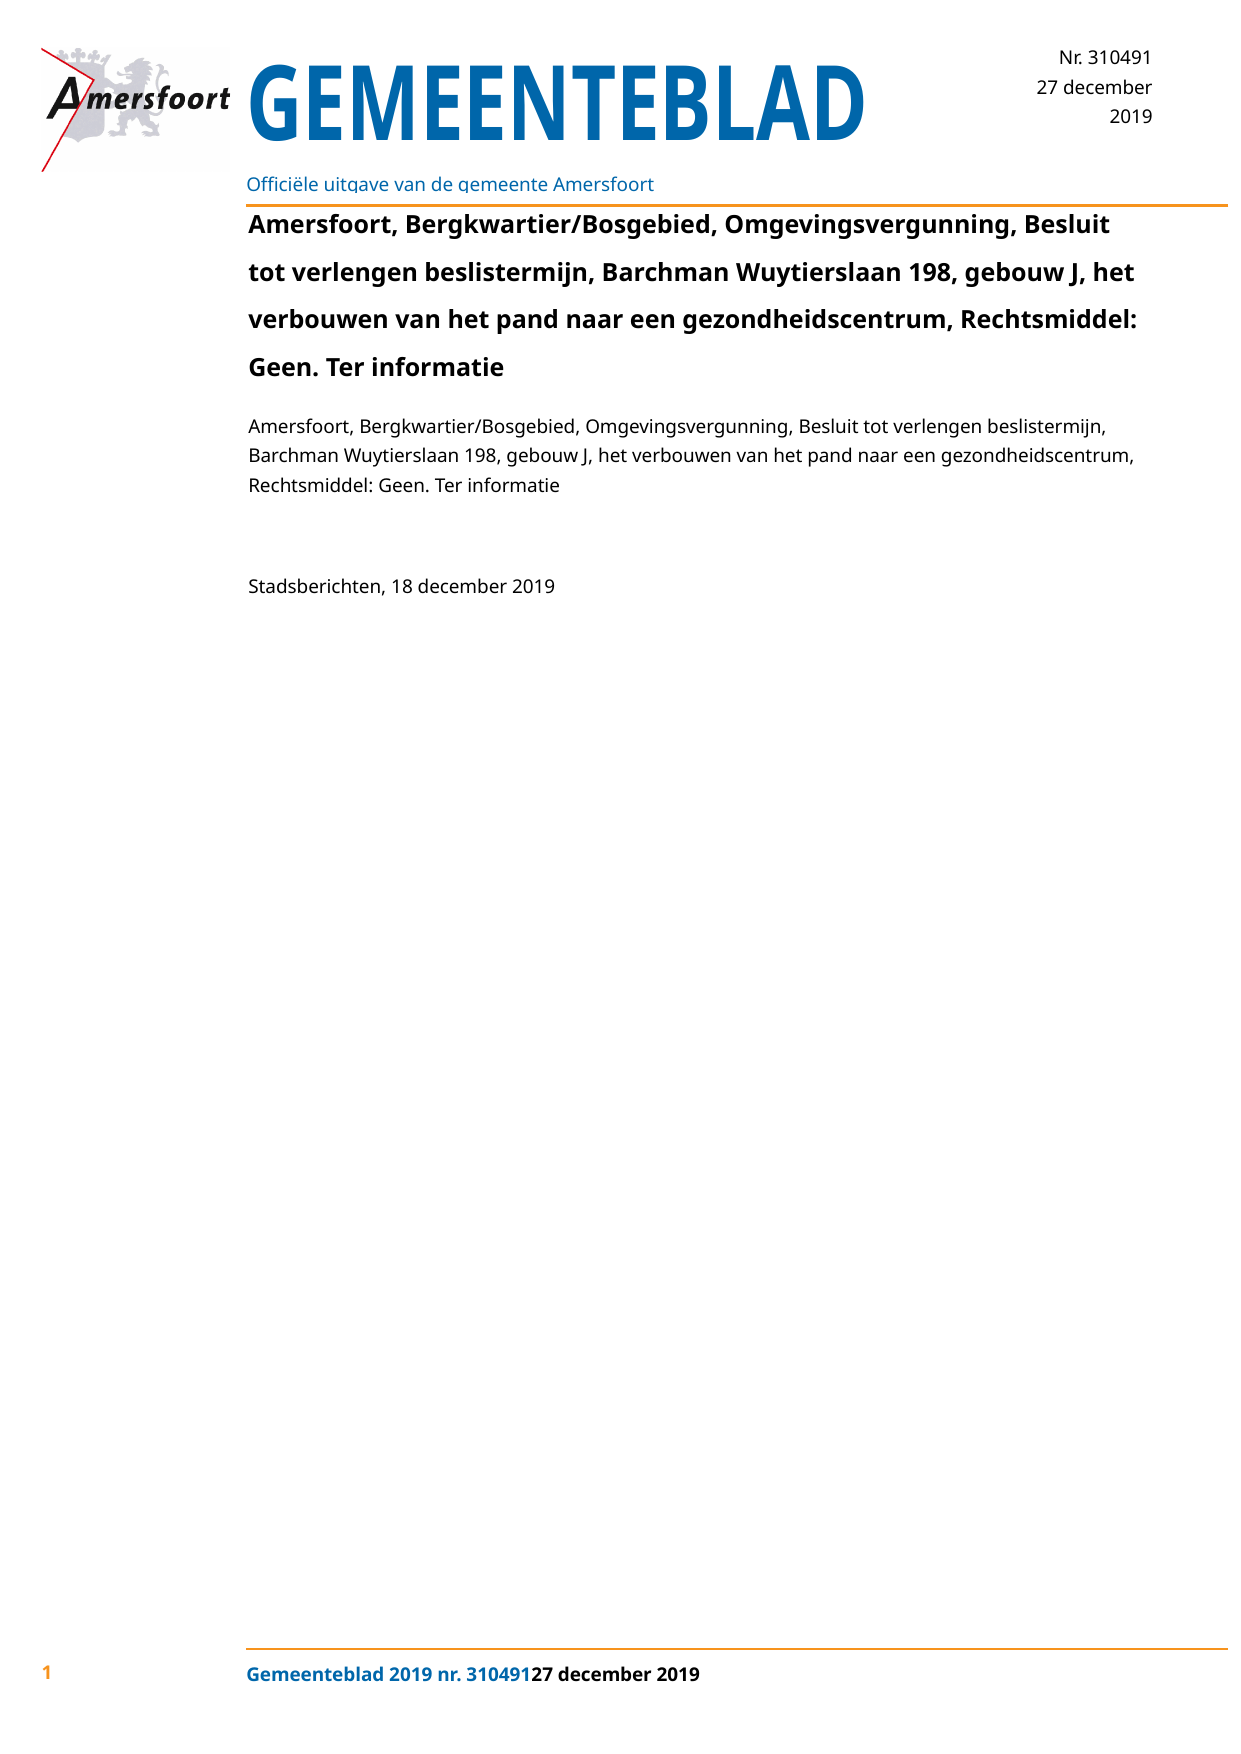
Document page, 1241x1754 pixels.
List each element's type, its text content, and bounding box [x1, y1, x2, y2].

text Stadsberichten, 18 december 2019 [248, 573, 1152, 599]
text Amersfoort, Bergkwartier/Bosgebied, Omgevingsvergunning, Besluit tot verlengen beslistermijn, Barchman Wuytierslaan 198, gebouw J, het verbouwen van het pand naar een gezondheidscentrum, Rechtsmiddel: Geen. Ter informatie [248, 413, 1152, 498]
text Amersfoort, Bergkwartier/Bosgebied, Omgevingsvergunning, Besluit tot verlengen beslistermijn, Barchman Wuytierslaan 198, gebouw J, het verbouwen van het pand naar een gezondheidscentrum, Rechtsmiddel: Geen. Ter informatie [248, 207, 1152, 384]
picture [41, 47, 231, 172]
